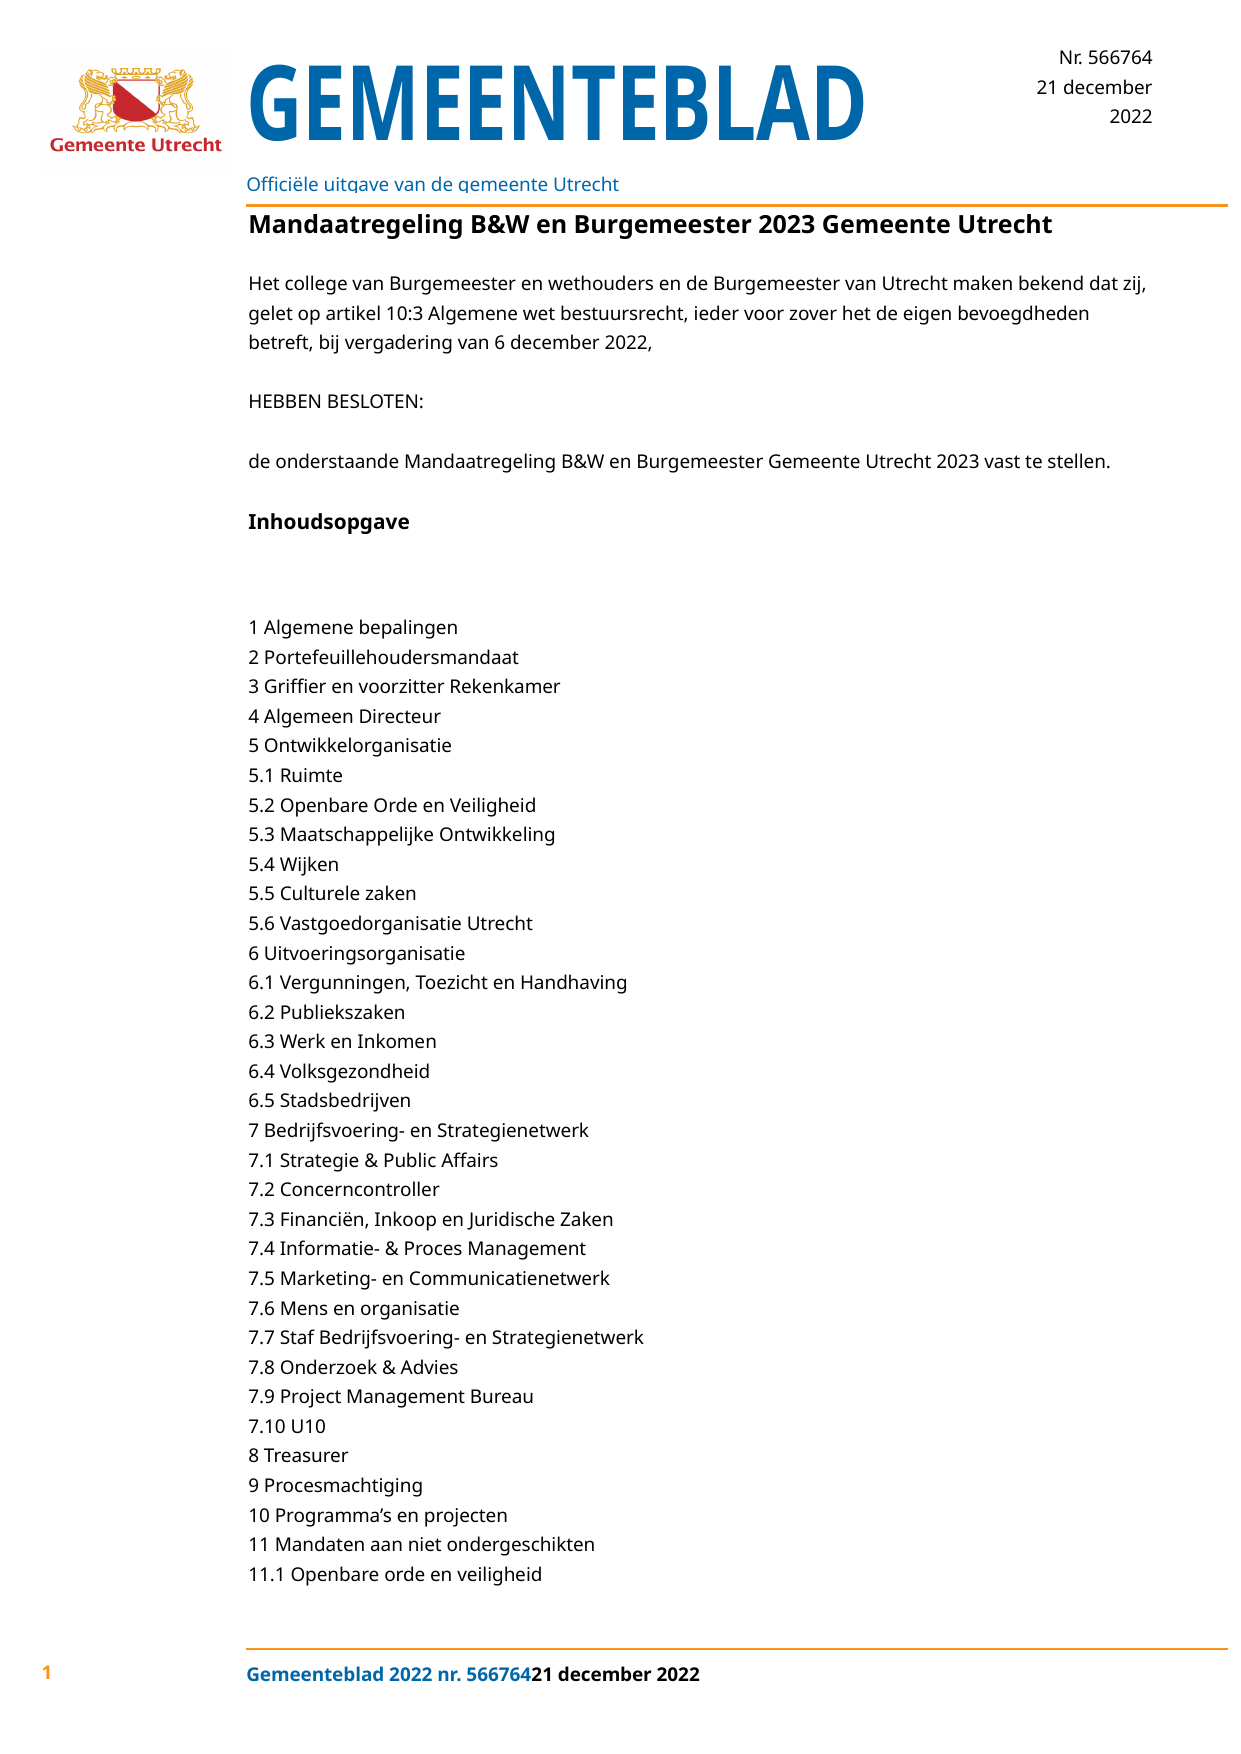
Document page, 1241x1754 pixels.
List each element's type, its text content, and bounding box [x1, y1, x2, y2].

text 10 Programma’s en projecten [248, 1502, 1152, 1527]
text 5.5 Culturele zaken [248, 881, 1152, 906]
text 6.5 Stadsbedrijven [248, 1088, 1152, 1113]
text 7.3 Financiën, Inkoop en Juridische Zaken [248, 1206, 1152, 1232]
text 6.1 Vergunningen, Toezicht en Handhaving [248, 969, 1152, 995]
text 7.9 Project Management Bureau [248, 1383, 1152, 1409]
text 11 Mandaten aan niet ondergeschikten [248, 1531, 1152, 1557]
text de onderstaande Mandaatregeling B&W en Burgemeester Gemeente Utrecht 2023 vast te stellen. [248, 448, 1152, 473]
text 6.2 Publiekszaken [248, 999, 1152, 1024]
text Inhoudsopgave [248, 507, 1152, 535]
text 7.4 Informatie- & Proces Management [248, 1236, 1152, 1261]
text 1 Algemene bepalingen [248, 614, 1152, 640]
text Mandaatregeling B&W en Burgemeester 2023 Gemeente Utrecht [248, 207, 1152, 241]
text 8 Treasurer [248, 1443, 1152, 1468]
text 3 Griffier en voorzitter Rekenkamer [248, 673, 1152, 699]
text 6 Uitvoeringsorganisatie [248, 940, 1152, 965]
text 7.10 U10 [248, 1413, 1152, 1439]
picture [41, 47, 231, 172]
text 4 Algemeen Directeur [248, 703, 1152, 729]
text 7.8 Onderzoek & Advies [248, 1354, 1152, 1379]
text 6.4 Volksgezondheid [248, 1058, 1152, 1084]
text Het college van Burgemeester en wethouders en de Burgemeester van Utrecht maken bekend dat zij, gelet op artikel 10:3 Algemene wet bestuursrecht, ieder voor zover het de eigen bevoegdheden betreft, bij vergadering van 6 december 2022, [248, 270, 1152, 355]
text 7.1 Strategie & Public Affairs [248, 1147, 1152, 1172]
text 5.6 Vastgoedorganisatie Utrecht [248, 910, 1152, 936]
text 9 Procesmachtiging [248, 1472, 1152, 1498]
text 11.1 Openbare orde en veiligheid [248, 1561, 1152, 1587]
text 7.7 Staf Bedrijfsvoering- en Strategienetwerk [248, 1324, 1152, 1350]
text 2 Portefeuillehoudersmandaat [248, 644, 1152, 669]
text 5.1 Ruimte [248, 762, 1152, 788]
text 7.5 Marketing- en Communicatienetwerk [248, 1265, 1152, 1291]
text 7 Bedrijfsvoering- en Strategienetwerk [248, 1117, 1152, 1143]
text 7.6 Mens en organisatie [248, 1295, 1152, 1320]
text 5 Ontwikkelorganisatie [248, 733, 1152, 758]
text 7.2 Concerncontroller [248, 1176, 1152, 1202]
text 5.4 Wijken [248, 851, 1152, 877]
text 5.2 Openbare Orde en Veiligheid [248, 792, 1152, 817]
text 5.3 Maatschappelijke Ontwikkeling [248, 821, 1152, 847]
text 6.3 Werk en Inkomen [248, 1028, 1152, 1054]
text HEBBEN BESLOTEN: [248, 389, 1152, 414]
